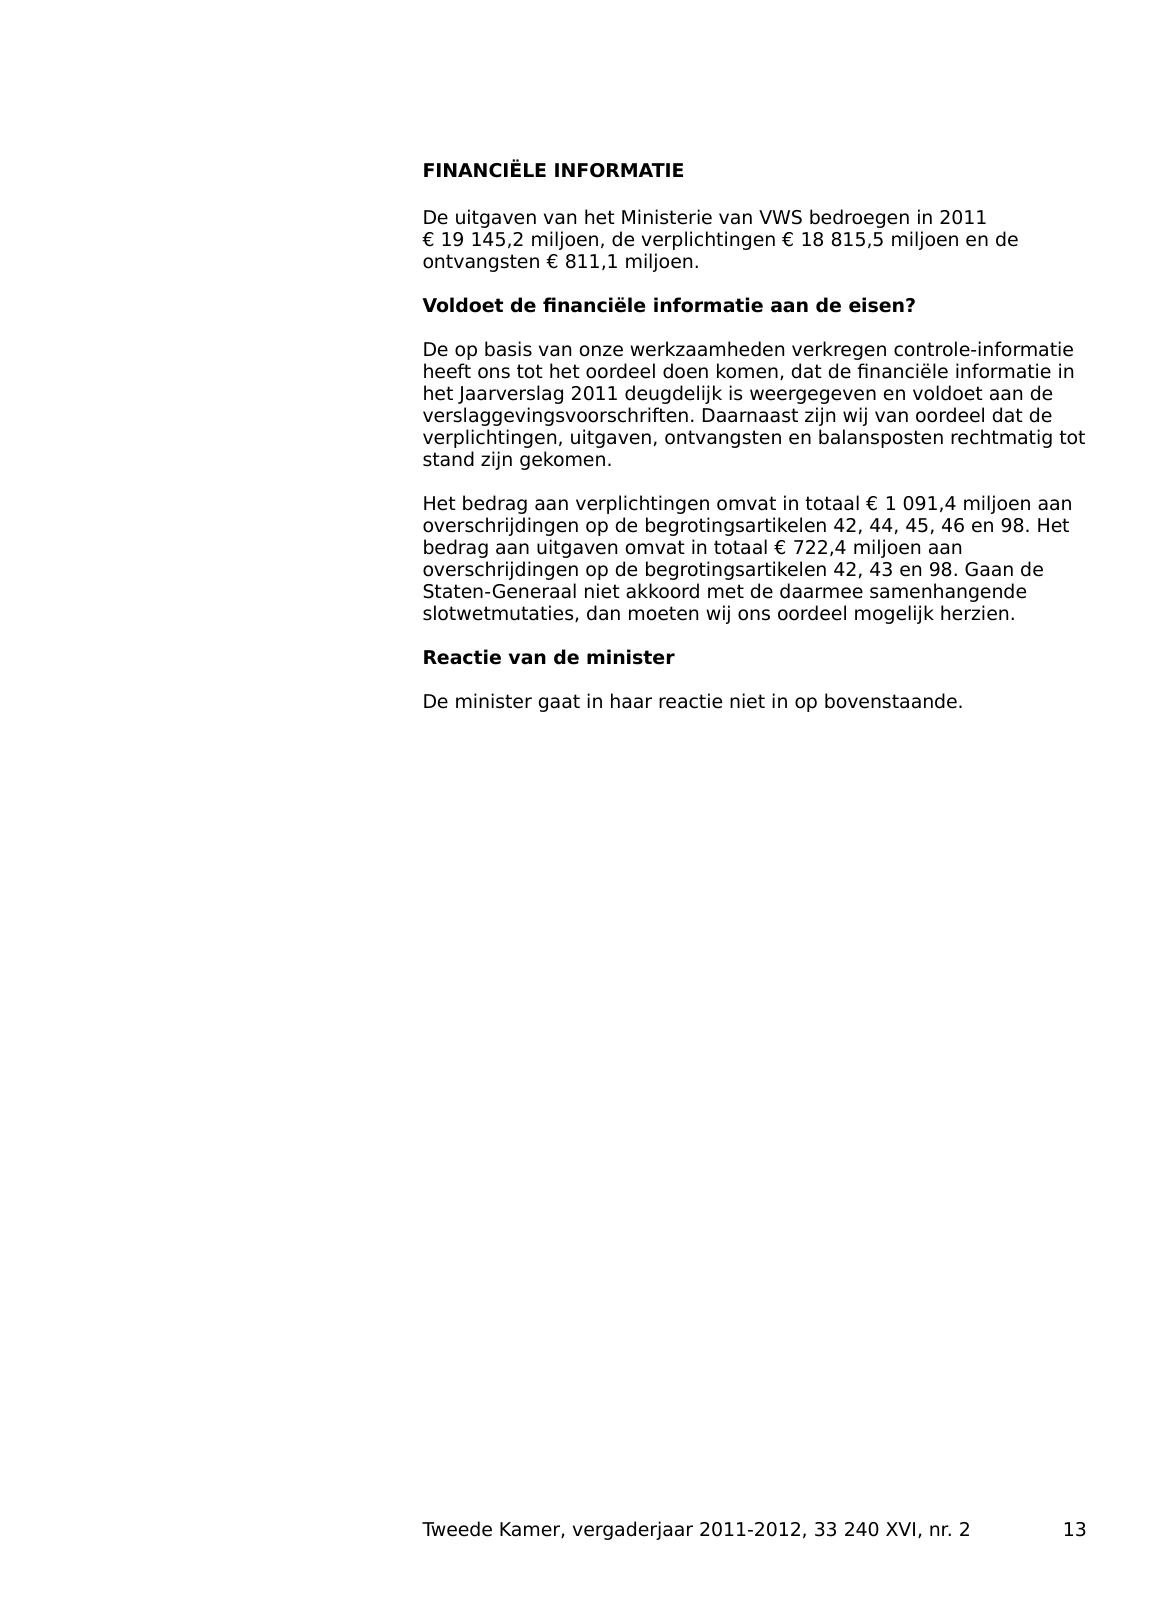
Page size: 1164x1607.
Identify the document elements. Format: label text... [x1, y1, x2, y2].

text De op basis van onze werkzaamheden verkregen controle-informatie heeft ons tot het oordeel doen komen, dat de financiële informatie in het Jaarverslag 2011 deugdelijk is weergegeven en voldoet aan de verslaggevingsvoorschriften. Daarnaast zijn wij van oordeel dat de verplichtingen, uitgaven, ontvangsten en balansposten rechtmatig tot stand zijn gekomen. [422, 339, 1087, 471]
subtitle FINANCIËLE INFORMATIE [422, 160, 1087, 182]
text De minister gaat in haar reactie niet in op bovenstaande. [422, 691, 1087, 713]
text Het bedrag aan verplichtingen omvat in totaal € 1 091,4 miljoen aan overschrijdingen op de begrotingsartikelen 42, 44, 45, 46 en 98. Het bedrag aan uitgaven omvat in totaal € 722,4 miljoen aan overschrijdingen op de begrotingsartikelen 42, 43 en 98. Gaan de Staten-Generaal niet akkoord met de daarmee samenhangende slotwetmutaties, dan moeten wij ons oordeel mogelijk herzien. [422, 493, 1087, 625]
subtitle Voldoet de financiële informatie aan de eisen? [422, 295, 1087, 317]
subtitle Reactie van de minister [422, 647, 1087, 669]
text De uitgaven van het Ministerie van VWS bedroegen in 2011 € 19 145,2 miljoen, de verplichtingen € 18 815,5 miljoen en de ontvangsten € 811,1 miljoen. [422, 207, 1087, 273]
